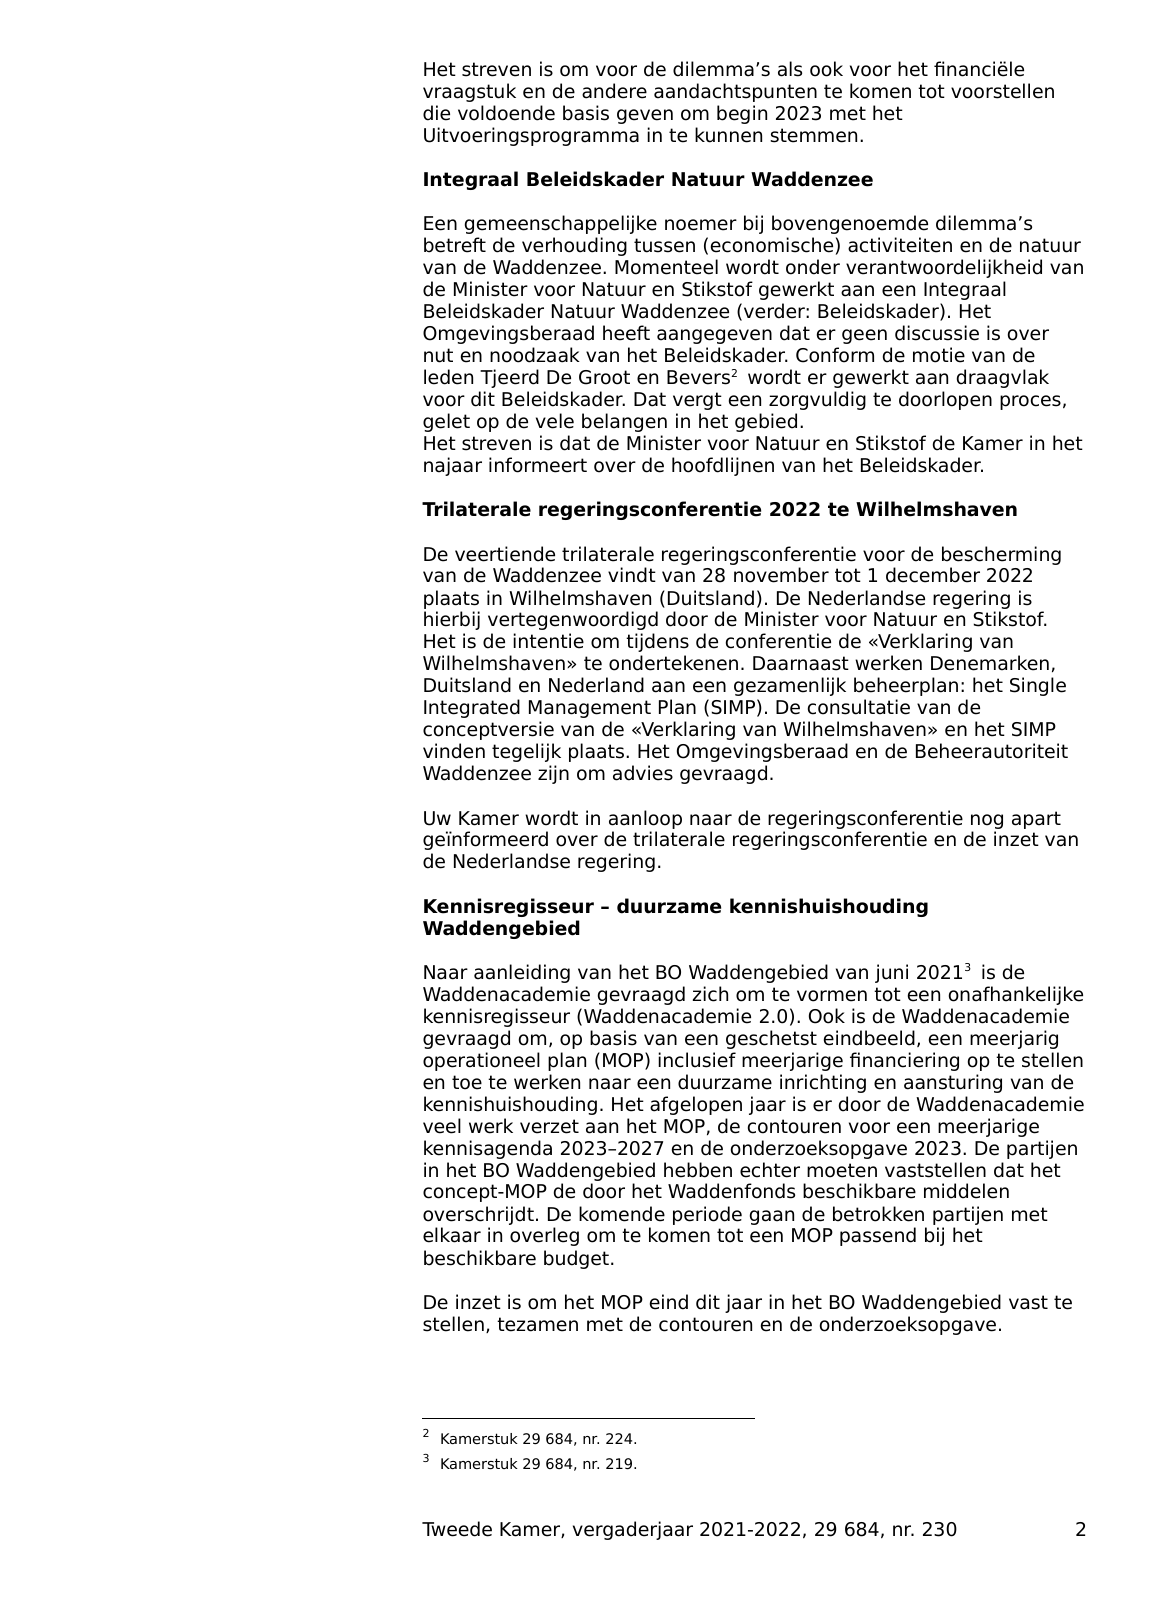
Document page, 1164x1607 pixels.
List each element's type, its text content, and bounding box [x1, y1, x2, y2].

text De inzet is om het MOP eind dit jaar in het BO Waddengebied vast te stellen, tezamen met de contouren en de onderzoeksopgave. [422, 1292, 1087, 1336]
text Het streven is dat de Minister voor Natuur en Stikstof de Kamer in het najaar informeert over de hoofdlijnen van het Beleidskader. [422, 433, 1087, 477]
subtitle Kennisregisseur – duurzame kennishuishouding Waddengebied [422, 896, 1087, 939]
subtitle Trilaterale regeringsconferentie 2022 te Wilhelmshaven [422, 499, 1087, 521]
subtitle Integraal Beleidskader Natuur Waddenzee [422, 169, 1087, 191]
text Kamerstuk 29 684, nr. 219. [422, 1452, 1087, 1474]
text Een gemeenschappelijke noemer bij bovengenoemde dilemma’s betreft de verhouding tussen (economische) activiteiten en de natuur van de Waddenzee. Momenteel wordt onder verantwoordelijkheid van de Minister voor Natuur en Stikstof gewerkt aan een Integraal Beleidskader Natuur Waddenzee (verder: Beleidskader). Het Omgevingsberaad heeft aangegeven dat er geen discussie is over nut en noodzaak van het Beleidskader. Conform de motie van de leden Tjeerd De Groot en Bevers wordt er gewerkt aan draagvlak voor dit Beleidskader. Dat vergt een zorgvuldig te doorlopen proces, gelet op de vele belangen in het gebied. [422, 213, 1087, 433]
text Naar aanleiding van het BO Waddengebied van juni 2021 is de Waddenacademie gevraagd zich om te vormen tot een onafhankelijke kennisregisseur (Waddenacademie 2.0). Ook is de Waddenacademie gevraagd om, op basis van een geschetst eindbeeld, een meerjarig operationeel plan (MOP) inclusief meerjarige financiering op te stellen en toe te werken naar een duurzame inrichting en aansturing van de kennishuishouding. Het afgelopen jaar is er door de Waddenacademie veel werk verzet aan het MOP, de contouren voor een meerjarige kennisagenda 2023–2027 en de onderzoeksopgave 2023. De partijen in het BO Waddengebied hebben echter moeten vaststellen dat het concept-MOP de door het Waddenfonds beschikbare middelen overschrijdt. De komende periode gaan de betrokken partijen met elkaar in overleg om te komen tot een MOP passend bij het beschikbare budget. [422, 962, 1087, 1269]
text Het streven is om voor de dilemma’s als ook voor het financiële vraagstuk en de andere aandachtspunten te komen tot voorstellen die voldoende basis geven om begin 2023 met het Uitvoeringsprogramma in te kunnen stemmen. [422, 59, 1087, 147]
text De veertiende trilaterale regeringsconferentie voor de bescherming van de Waddenzee vindt van 28 november tot 1 december 2022 plaats in Wilhelmshaven (Duitsland). De Nederlandse regering is hierbij vertegenwoordigd door de Minister voor Natuur en Stikstof. Het is de intentie om tijdens de conferentie de «Verklaring van Wilhelmshaven» te ondertekenen. Daarnaast werken Denemarken, Duitsland en Nederland aan een gezamenlijk beheerplan: het Single Integrated Management Plan (SIMP). De consultatie van de conceptversie van de «Verklaring van Wilhelmshaven» en het SIMP vinden tegelijk plaats. Het Omgevingsberaad en de Beheerautoriteit Waddenzee zijn om advies gevraagd. [422, 543, 1087, 785]
text Kamerstuk 29 684, nr. 224. [422, 1427, 1087, 1449]
text Uw Kamer wordt in aanloop naar de regeringsconferentie nog apart geïnformeerd over de trilaterale regeringsconferentie en de inzet van de Nederlandse regering. [422, 807, 1087, 873]
